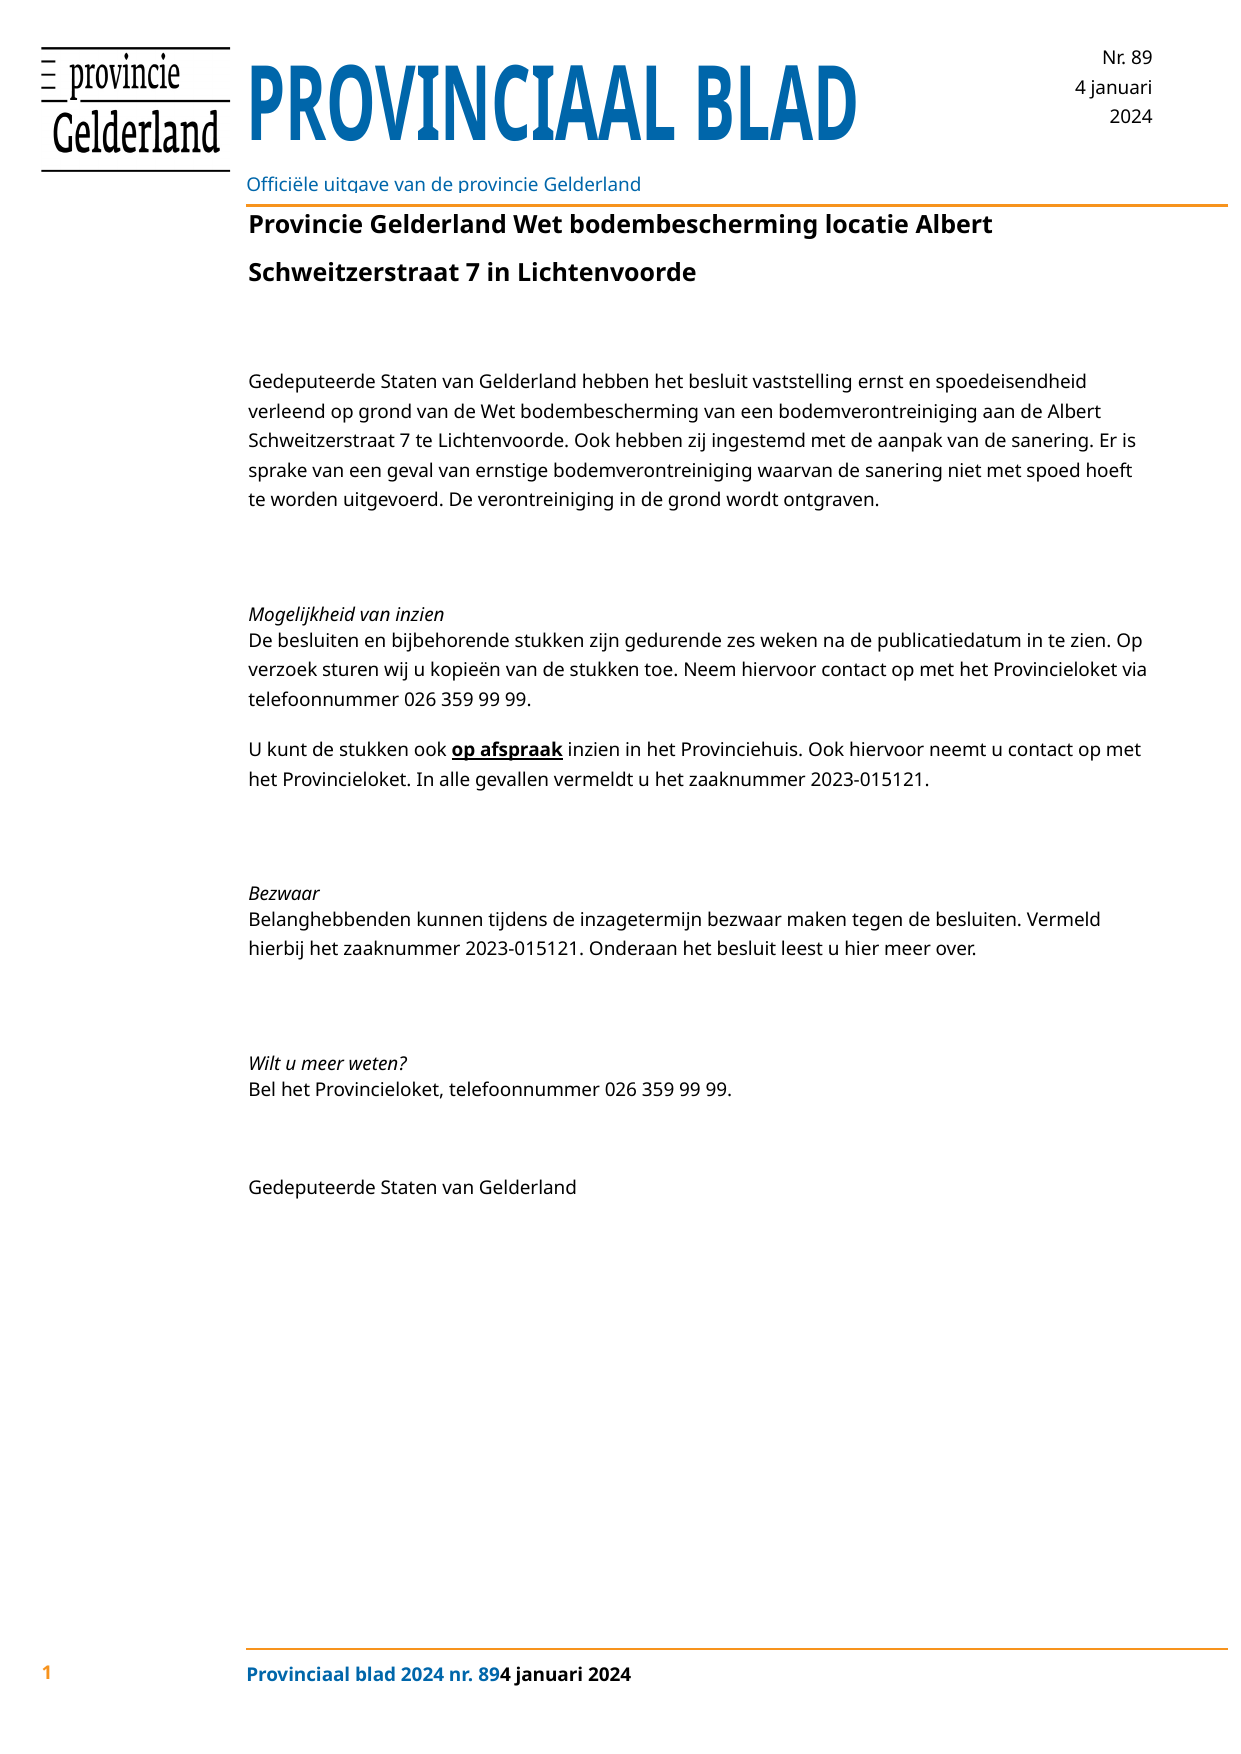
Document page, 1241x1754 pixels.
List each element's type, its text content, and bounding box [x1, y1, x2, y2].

text Wilt u meer weten? [248, 1050, 1152, 1076]
text Mogelijkheid van inzien [248, 601, 1152, 627]
text De besluiten en bijbehorende stukken zijn gedurende zes weken na de publicatiedatum in te zien. Op verzoek sturen wij u kopieën van de stukken toe. Neem hiervoor contact op met het Provincieloket via telefoonnummer 026 359 99 99. [248, 627, 1152, 712]
text Belanghebbenden kunnen tijdens de inzagetermijn bezwaar maken tegen de besluiten. Vermeld hierbij het zaaknummer 2023-015121. Onderaan het besluit leest u hier meer over. [248, 906, 1152, 961]
text Bel het Provincieloket, telefoonnummer 026 359 99 99. [248, 1076, 1152, 1101]
text Provincie Gelderland Wet bodembescherming locatie Albert Schweitzerstraat 7 in Lichtenvoorde [248, 207, 1152, 288]
text U kunt de stukken ook op afspraak inzien in het Provinciehuis. Ook hiervoor neemt u contact op met het Provincieloket. In alle gevallen vermeldt u het zaaknummer 2023-015121. [248, 736, 1152, 792]
picture [41, 47, 231, 172]
text Gedeputeerde Staten van Gelderland hebben het besluit vaststelling ernst en spoedeisendheid verleend op grond van de Wet bodembescherming van een bodemverontreiniging aan de Albert Schweitzerstraat 7 te Lichtenvoorde. Ook hebben zij ingestemd met de aanpak van de sanering. Er is sprake van een geval van ernstige bodemverontreiniging waarvan de sanering niet met spoed hoeft te worden uitgevoerd. De verontreiniging in de grond wordt ontgraven. [248, 368, 1152, 512]
text Gedeputeerde Staten van Gelderland [248, 1174, 1152, 1200]
text Bezwaar [248, 880, 1152, 906]
